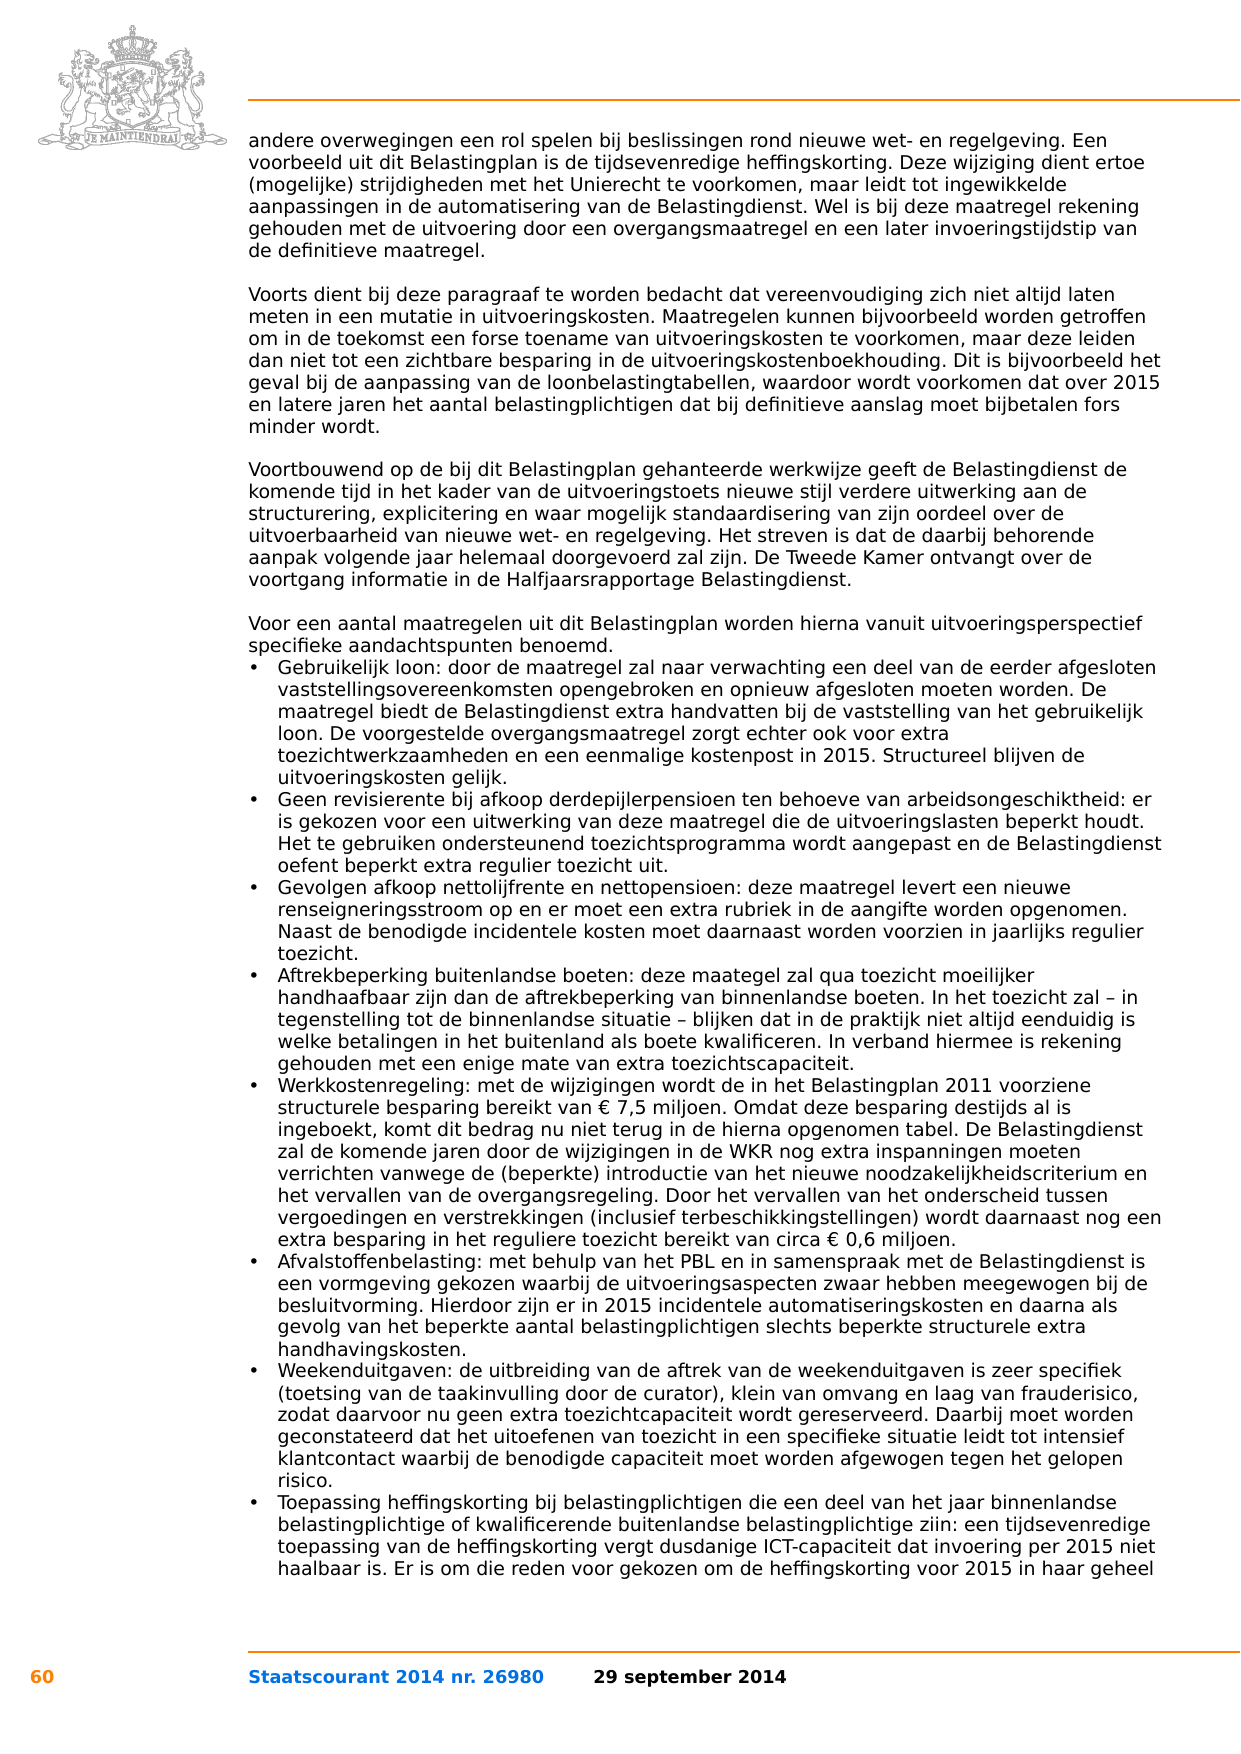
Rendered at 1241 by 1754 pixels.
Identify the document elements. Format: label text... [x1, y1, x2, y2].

text • Geen revisierente bij afkoop derdepijlerpensioen ten behoeve van arbeidsongeschiktheid: er is gekozen voor een uitwerking van deze maatregel die de uitvoeringslasten beperkt houdt. Het te gebruiken ondersteunend toezichtsprogramma wordt aangepast en de Belastingdienst oefent beperkt extra regulier toezicht uit. [248, 789, 1163, 877]
text • Gebruikelijk loon: door de maatregel zal naar verwachting een deel van de eerder afgesloten vaststellingsovereenkomsten opengebroken en opnieuw afgesloten moeten worden. De maatregel biedt de Belastingdienst extra handvatten bij de vaststelling van het gebruikelijk loon. De voorgestelde overgangsmaatregel zorgt echter ook voor extra toezichtwerkzaamheden en een eenmalige kostenpost in 2015. Structureel blijven de uitvoeringskosten gelijk. [248, 657, 1163, 789]
text Voor een aantal maatregelen uit dit Belastingplan worden hierna vanuit uitvoeringsperspectief specifieke aandachtspunten benoemd. [248, 613, 1163, 657]
text • Weekenduitgaven: de uitbreiding van de aftrek van de weekenduitgaven is zeer specifiek (toetsing van de taakinvulling door de curator), klein van omvang en laag van frauderisico, zodat daarvoor nu geen extra toezichtcapaciteit wordt gereserveerd. Daarbij moet worden geconstateerd dat het uitoefenen van toezicht in een specifieke situatie leidt tot intensief klantcontact waarbij de benodigde capaciteit moet worden afgewogen tegen het gelopen risico. [248, 1360, 1163, 1492]
text • Gevolgen afkoop nettolijfrente en nettopensioen: deze maatregel levert een nieuwe renseigneringsstroom op en er moet een extra rubriek in de aangifte worden opgenomen. Naast de benodigde incidentele kosten moet daarnaast worden voorzien in jaarlijks regulier toezicht. [248, 877, 1163, 965]
text • Aftrekbeperking buitenlandse boeten: deze maategel zal qua toezicht moeilijker handhaafbaar zijn dan de aftrekbeperking van binnenlandse boeten. In het toezicht zal – in tegenstelling tot de binnenlandse situatie – blijken dat in de praktijk niet altijd eenduidig is welke betalingen in het buitenland als boete kwalificeren. In verband hiermee is rekening gehouden met een enige mate van extra toezichtscapaciteit. [248, 965, 1163, 1075]
text Voortbouwend op de bij dit Belastingplan gehanteerde werkwijze geeft de Belastingdienst de komende tijd in het kader van de uitvoeringstoets nieuwe stijl verdere uitwerking aan de structurering, explicitering en waar mogelijk standaardisering van zijn oordeel over de uitvoerbaarheid van nieuwe wet- en regelgeving. Het streven is dat de daarbij behorende aanpak volgende jaar helemaal doorgevoerd zal zijn. De Tweede Kamer ontvangt over de voortgang informatie in de Halfjaarsrapportage Belastingdienst. [248, 459, 1163, 591]
text • Werkkostenregeling: met de wijzigingen wordt de in het Belastingplan 2011 voorziene structurele besparing bereikt van € 7,5 miljoen. Omdat deze besparing destijds al is ingeboekt, komt dit bedrag nu niet terug in de hierna opgenomen tabel. De Belastingdienst zal de komende jaren door de wijzigingen in de WKR nog extra inspanningen moeten verrichten vanwege de (beperkte) introductie van het nieuwe noodzakelijkheidscriterium en het vervallen van de overgangsregeling. Door het vervallen van het onderscheid tussen vergoedingen en verstrekkingen (inclusief terbeschikkingstellingen) wordt daarnaast nog een extra besparing in het reguliere toezicht bereikt van circa € 0,6 miljoen. [248, 1075, 1163, 1251]
text Voorts dient bij deze paragraaf te worden bedacht dat vereenvoudiging zich niet altijd laten meten in een mutatie in uitvoeringskosten. Maatregelen kunnen bijvoorbeeld worden getroffen om in de toekomst een forse toename van uitvoeringskosten te voorkomen, maar deze leiden dan niet tot een zichtbare besparing in de uitvoeringskostenboekhouding. Dit is bijvoorbeeld het geval bij de aanpassing van de loonbelastingtabellen, waardoor wordt voorkomen dat over 2015 en latere jaren het aantal belastingplichtigen dat bij definitieve aanslag moet bijbetalen fors minder wordt. [248, 284, 1163, 437]
text • Afvalstoffenbelasting: met behulp van het PBL en in samenspraak met de Belastingdienst is een vormgeving gekozen waarbij de uitvoeringsaspecten zwaar hebben meegewogen bij de besluitvorming. Hierdoor zijn er in 2015 incidentele automatiseringskosten en daarna als gevolg van het beperkte aantal belastingplichtigen slechts beperkte structurele extra handhavingskosten. [248, 1251, 1163, 1360]
text andere overwegingen een rol spelen bij beslissingen rond nieuwe wet- en regelgeving. Een voorbeeld uit dit Belastingplan is de tijdsevenredige heffingskorting. Deze wijziging dient ertoe (mogelijke) strijdigheden met het Unierecht te voorkomen, maar leidt tot ingewikkelde aanpassingen in de automatisering van de Belastingdienst. Wel is bij deze maatregel rekening gehouden met de uitvoering door een overgangsmaatregel en een later invoeringstijdstip van de definitieve maatregel. [248, 130, 1163, 262]
text • Toepassing heffingskorting bij belastingplichtigen die een deel van het jaar binnenlandse belastingplichtige of kwalificerende buitenlandse belastingplichtige ziin: een tijdsevenredige toepassing van de heffingskorting vergt dusdanige ICT-capaciteit dat invoering per 2015 niet haalbaar is. Er is om die reden voor gekozen om de heffingskorting voor 2015 in haar geheel [248, 1492, 1163, 1580]
picture [38, 25, 227, 150]
